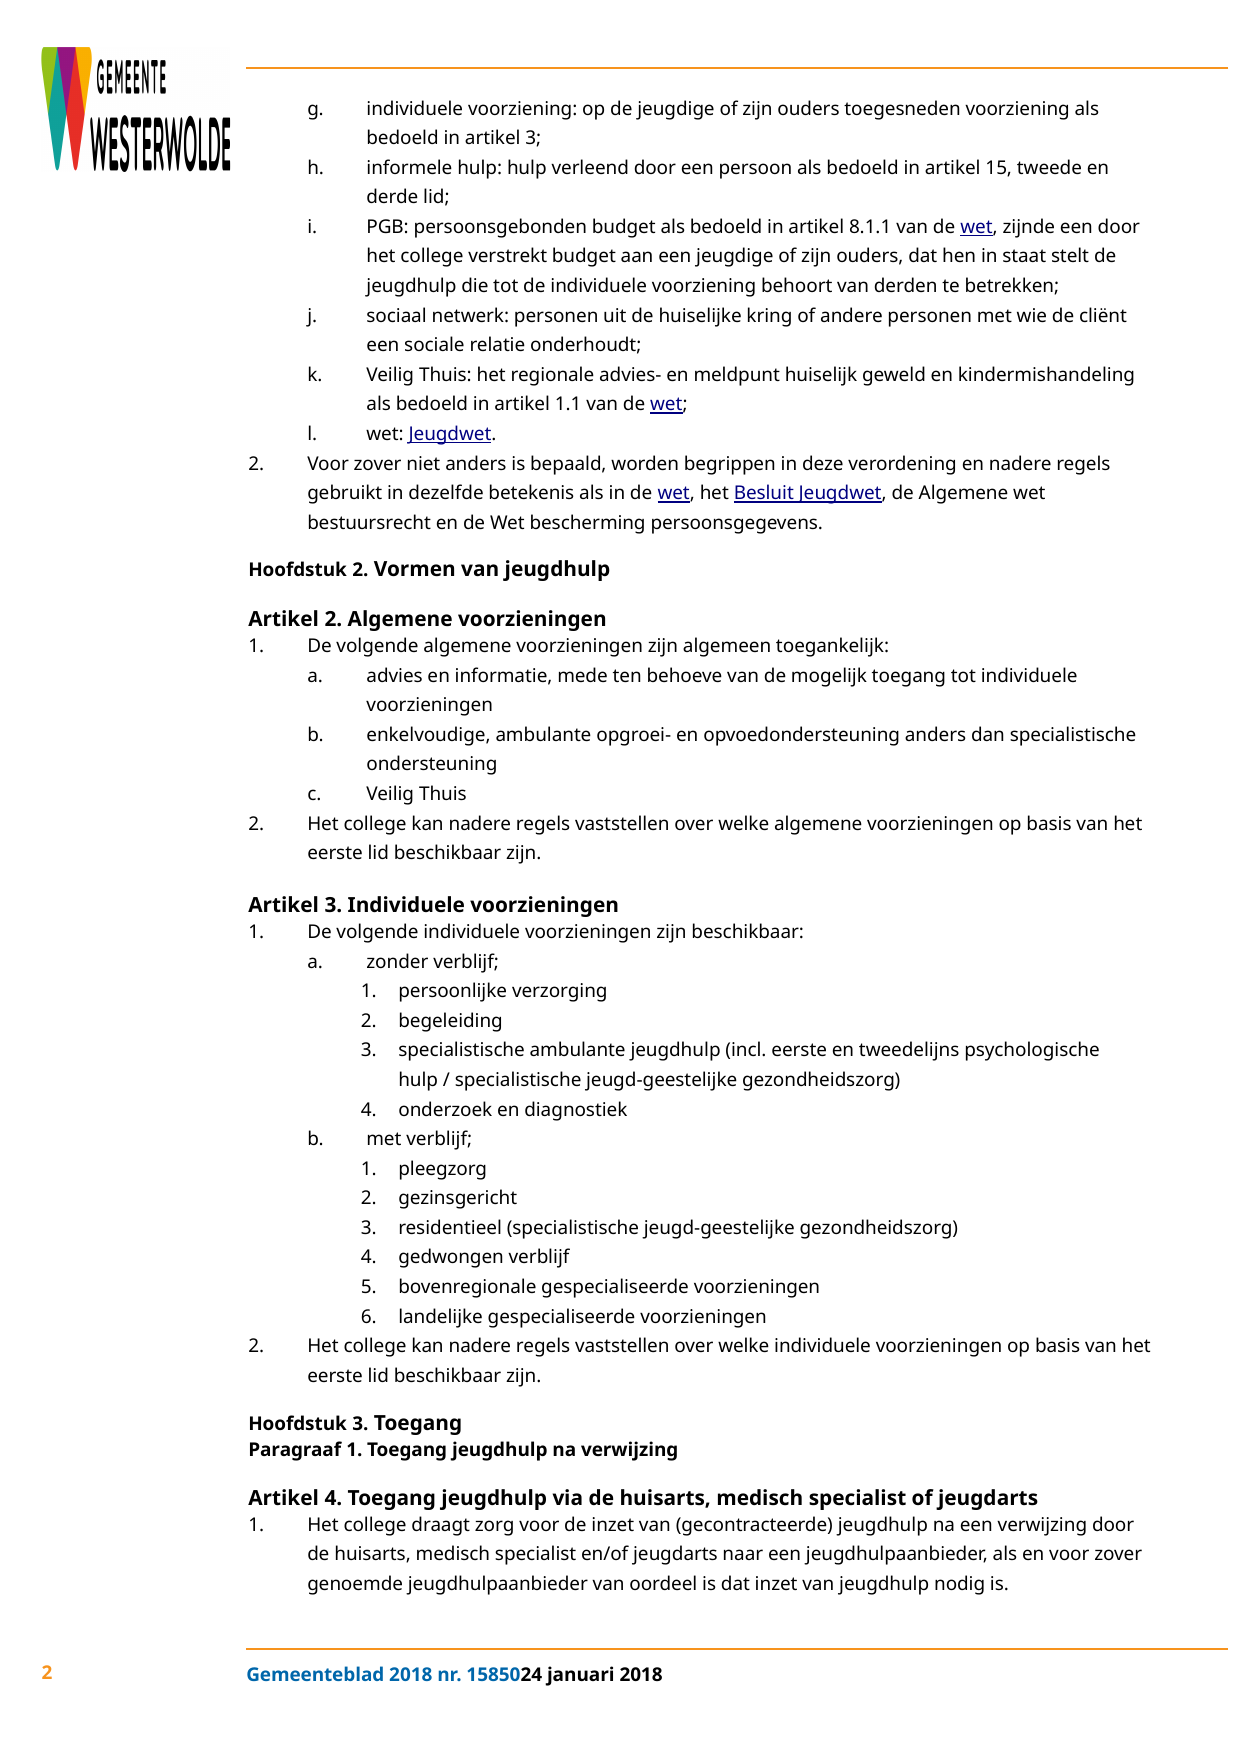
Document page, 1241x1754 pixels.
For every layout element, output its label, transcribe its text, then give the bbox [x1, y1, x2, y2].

list informele hulp: hulp verleend door een persoon als bedoeld in artikel 15, tweede en derde lid; [307, 154, 1152, 209]
list zonder verblijf; [307, 948, 1152, 973]
list onderzoek en diagnostiek [361, 1096, 1152, 1121]
list begeleiding [361, 1007, 1152, 1033]
list individuele voorziening: op de jeugdige of zijn ouders toegesneden voorziening als bedoeld in artikel 3; [307, 95, 1152, 150]
list gezinsgericht [361, 1184, 1152, 1210]
list wet: Jeugdwet. [307, 420, 1152, 446]
list gedwongen verblijf [361, 1244, 1152, 1269]
list residentieel (specialistische jeugd-geestelijke gezondheidszorg) [361, 1214, 1152, 1240]
list Veilig Thuis: het regionale advies- en meldpunt huiselijk geweld en kindermishandeling als bedoeld in artikel 1.1 van de wet; [307, 361, 1152, 416]
list pleegzorg [361, 1155, 1152, 1181]
text Hoofdstuk 2. Vormen van jeugdhulp [248, 554, 1152, 583]
text Hoofdstuk 3. Toegang [248, 1408, 1152, 1436]
text Artikel 4. Toegang jeugdhulp via de huisarts, medisch specialist of jeugdarts [248, 1483, 1152, 1511]
list landelijke gespecialiseerde voorzieningen [361, 1303, 1152, 1328]
list sociaal netwerk: personen uit de huiselijke kring of andere personen met wie de cliënt een sociale relatie onderhoudt; [307, 302, 1152, 357]
list Het college kan nadere regels vaststellen over welke algemene voorzieningen op basis van het eerste lid beschikbaar zijn. [248, 810, 1152, 865]
list Het college draagt zorg voor de inzet van (gecontracteerde) jeugdhulp na een verwijzing door de huisarts, medisch specialist en/of jeugdarts naar een jeugdhulpaanbieder, als en voor zover genoemde jeugdhulpaanbieder van oordeel is dat inzet van jeugdhulp nodig is. [248, 1511, 1152, 1596]
list bovenregionale gespecialiseerde voorzieningen [361, 1273, 1152, 1299]
list persoonlijke verzorging [361, 977, 1152, 1003]
text Artikel 2. Algemene voorzieningen [248, 604, 1152, 632]
text Paragraaf 1. Toegang jeugdhulp na verwijzing [248, 1436, 1152, 1462]
list advies en informatie, mede ten behoeve van de mogelijk toegang tot individuele voorzieningen [307, 662, 1152, 717]
list PGB: persoonsgebonden budget als bedoeld in artikel 8.1.1 van de wet, zijnde een door het college verstrekt budget aan een jeugdige of zijn ouders, dat hen in staat stelt de jeugdhulp die tot de individuele voorziening behoort van derden te betrekken; [307, 213, 1152, 298]
text Artikel 3. Individuele voorzieningen [248, 890, 1152, 918]
list De volgende algemene voorzieningen zijn algemeen toegankelijk: [248, 632, 1152, 658]
list specialistische ambulante jeugdhulp (incl. eerste en tweedelijns psychologische hulp / specialistische jeugd-geestelijke gezondheidszorg) [361, 1037, 1152, 1092]
list De volgende individuele voorzieningen zijn beschikbaar: [248, 918, 1152, 944]
picture [41, 47, 231, 172]
list met verblijf; [307, 1125, 1152, 1151]
list Veilig Thuis [307, 780, 1152, 806]
list enkelvoudige, ambulante opgroei- en opvoedondersteuning anders dan specialistische ondersteuning [307, 721, 1152, 776]
list Voor zover niet anders is bepaald, worden begrippen in deze verordening en nadere regels gebruikt in dezelfde betekenis als in de wet, het Besluit Jeugdwet, de Algemene wet bestuursrecht en de Wet bescherming persoonsgegevens. [248, 450, 1152, 535]
list Het college kan nadere regels vaststellen over welke individuele voorzieningen op basis van het eerste lid beschikbaar zijn. [248, 1332, 1152, 1388]
